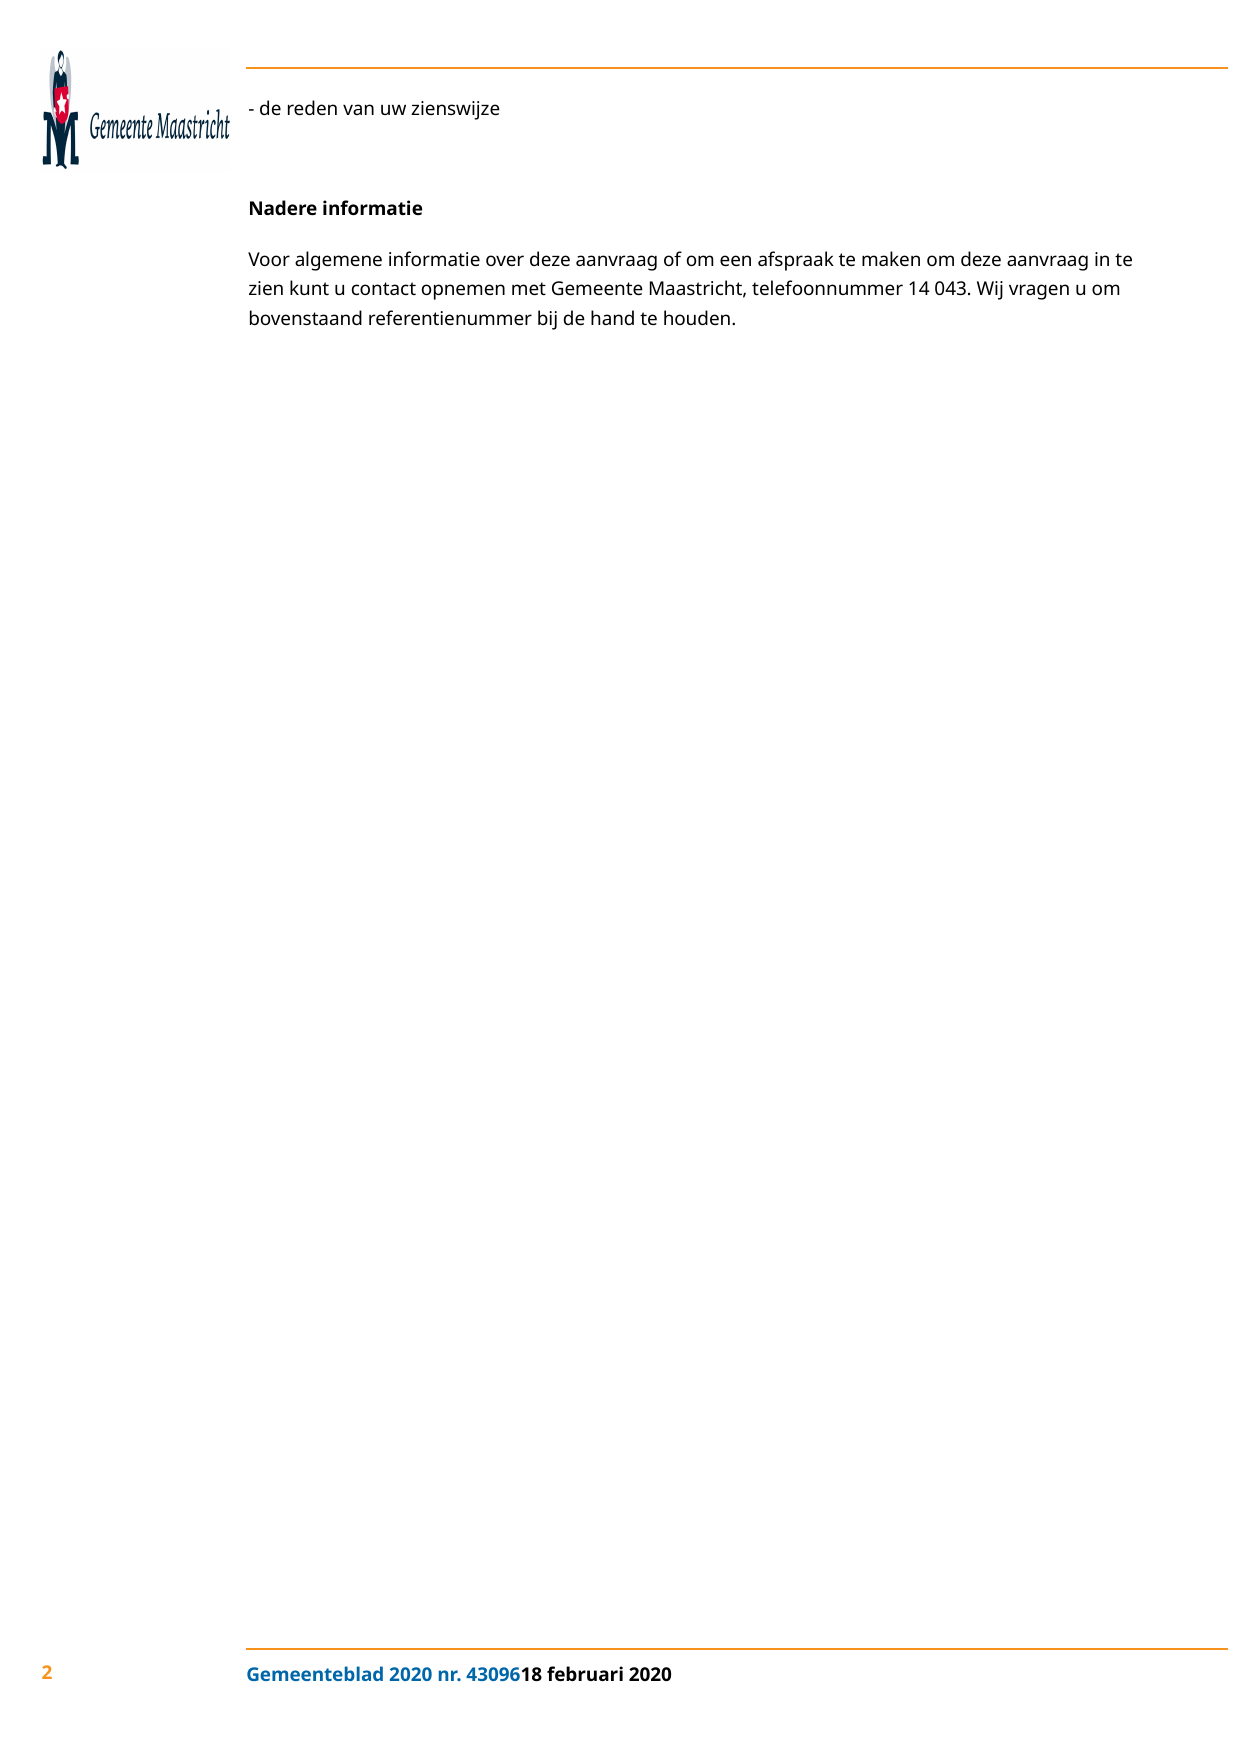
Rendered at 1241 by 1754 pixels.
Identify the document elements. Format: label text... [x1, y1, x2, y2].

text Nadere informatie [248, 196, 1152, 221]
text Voor algemene informatie over deze aanvraag of om een afspraak te maken om deze aanvraag in te zien kunt u contact opnemen met Gemeente Maastricht, telefoonnummer 14 043. Wij vragen u om bovenstaand referentienummer bij de hand te houden. [248, 246, 1152, 331]
text - de reden van uw zienswijze [248, 95, 1152, 121]
picture [41, 47, 231, 172]
